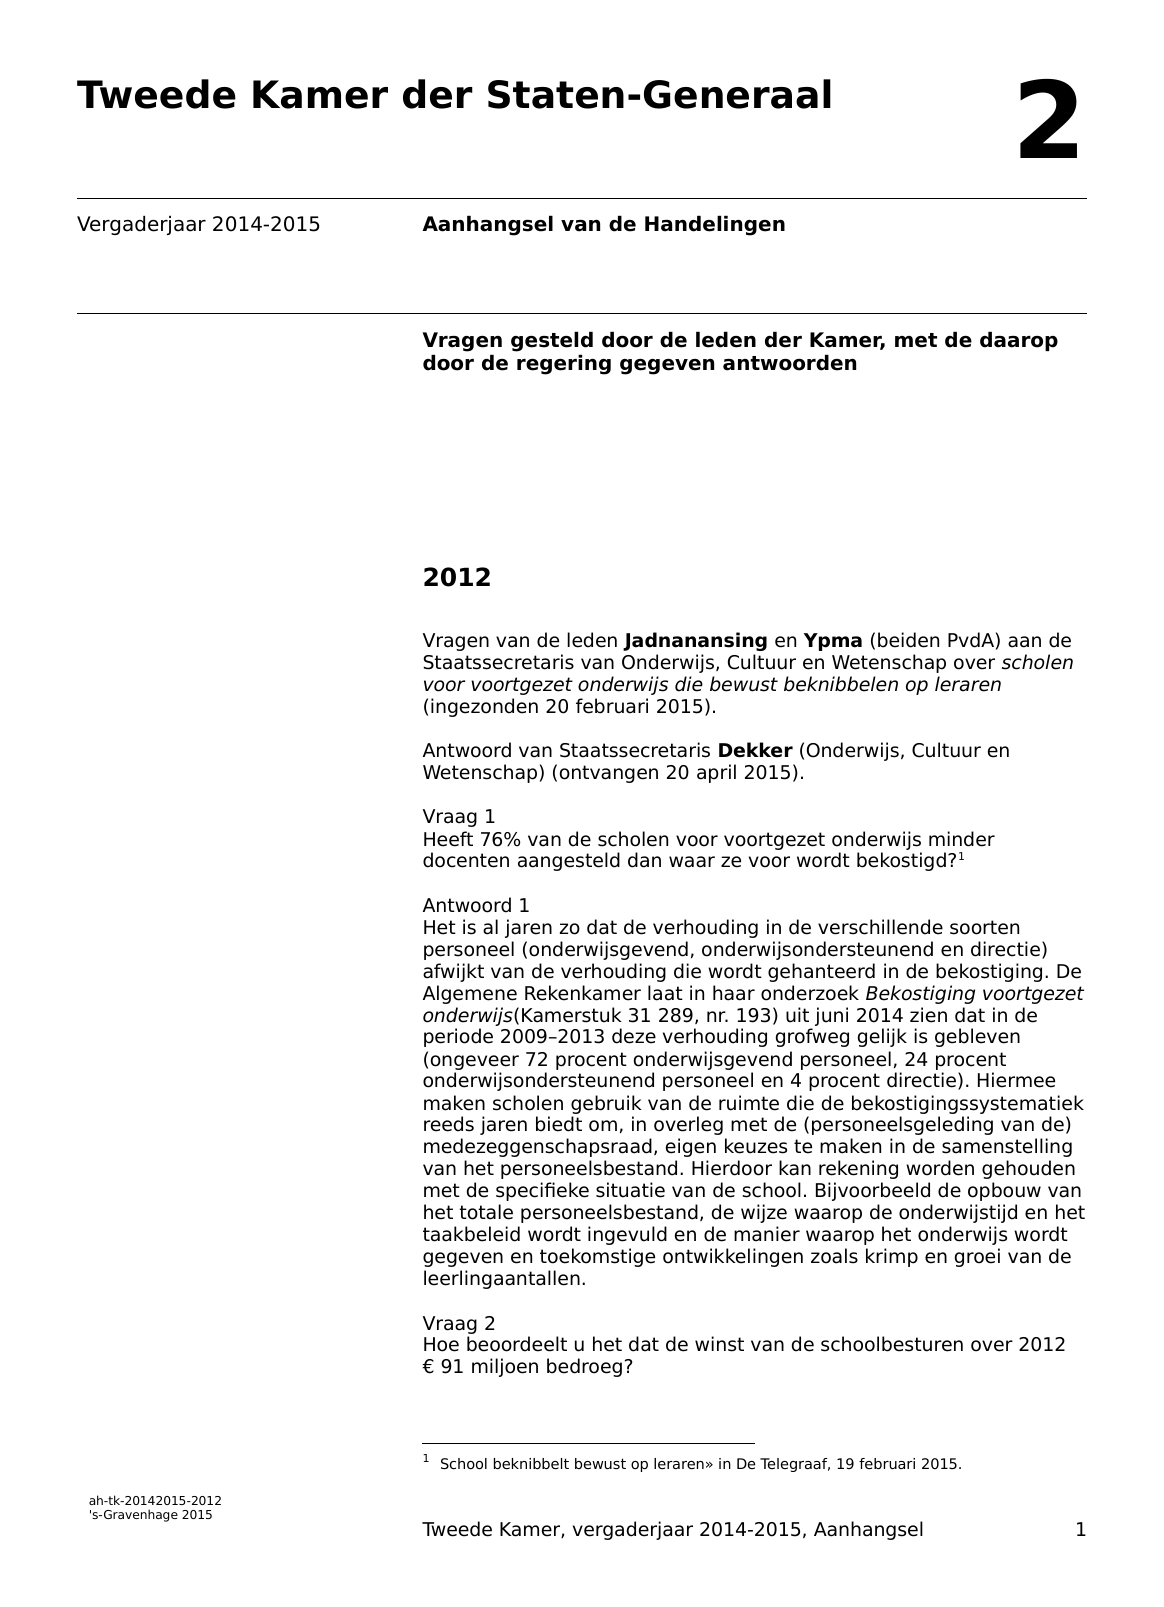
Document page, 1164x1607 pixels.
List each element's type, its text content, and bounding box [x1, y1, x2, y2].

text Heeft 76% van de scholen voor voortgezet onderwijs minder docenten aangesteld dan waar ze voor wordt bekostigd? [422, 828, 1087, 872]
text Vraag 1 [422, 806, 1087, 828]
text Het is al jaren zo dat de verhouding in de verschillende soorten personeel (onderwijsgevend, onderwijsondersteunend en directie) afwijkt van de verhouding die wordt gehanteerd in de bekostiging. De Algemene Rekenkamer laat in haar onderzoek Bekostiging voortgezet onderwijs(Kamerstuk 31 289, nr. 193) uit juni 2014 zien dat in de periode 2009–2013 deze verhouding grofweg gelijk is gebleven (ongeveer 72 procent onderwijsgevend personeel, 24 procent onderwijsondersteunend personeel en 4 procent directie). Hiermee maken scholen gebruik van de ruimte die de bekostigingssystematiek reeds jaren biedt om, in overleg met de (personeelsgeleding van de) medezeggenschapsraad, eigen keuzes te maken in de samenstelling van het personeelsbestand. Hierdoor kan rekening worden gehouden met de specifieke situatie van de school. Bijvoorbeeld de opbouw van het totale personeelsbestand, de wijze waarop de onderwijstijd en het taakbeleid wordt ingevuld en de manier waarop het onderwijs wordt gegeven en toekomstige ontwikkelingen zoals krimp en groei van de leerlingaantallen. [422, 917, 1087, 1290]
table_cell Vragen gesteld door de leden der Kamer, met de daarop door de regering gegeven antwoorden [422, 314, 1087, 375]
text Hoe beoordeelt u het dat de winst van de schoolbesturen over 2012 € 91 miljoen bedroeg? [422, 1334, 1087, 1378]
text 2012 [422, 563, 1087, 592]
table_header 2 [886, 59, 1087, 198]
text School beknibbelt bewust op leraren» in De Telegraaf, 19 februari 2015. [422, 1452, 1087, 1474]
text Antwoord van Staatssecretaris Dekker (Onderwijs, Cultuur en Wetenschap) (ontvangen 20 april 2015). [422, 740, 1087, 784]
text ah-tk-20142015-2012 [88, 1494, 323, 1508]
text 's-Gravenhage 2015 [88, 1508, 323, 1522]
table_cell [77, 314, 422, 375]
text Antwoord 1 [422, 894, 1087, 917]
table_cell Aanhangsel van de Handelingen [422, 199, 1087, 313]
text Vraag 2 [422, 1312, 1087, 1334]
text Vragen van de leden Jadnanansing en Ypma (beiden PvdA) aan de Staatssecretaris van Onderwijs, Cultuur en Wetenschap over scholen voor voortgezet onderwijs die bewust beknibbelen op leraren (ingezonden 20 februari 2015). [422, 630, 1087, 718]
table_header Tweede Kamer der Staten-Generaal [77, 59, 886, 198]
table_cell Vergaderjaar 2014-2015 [77, 199, 422, 313]
